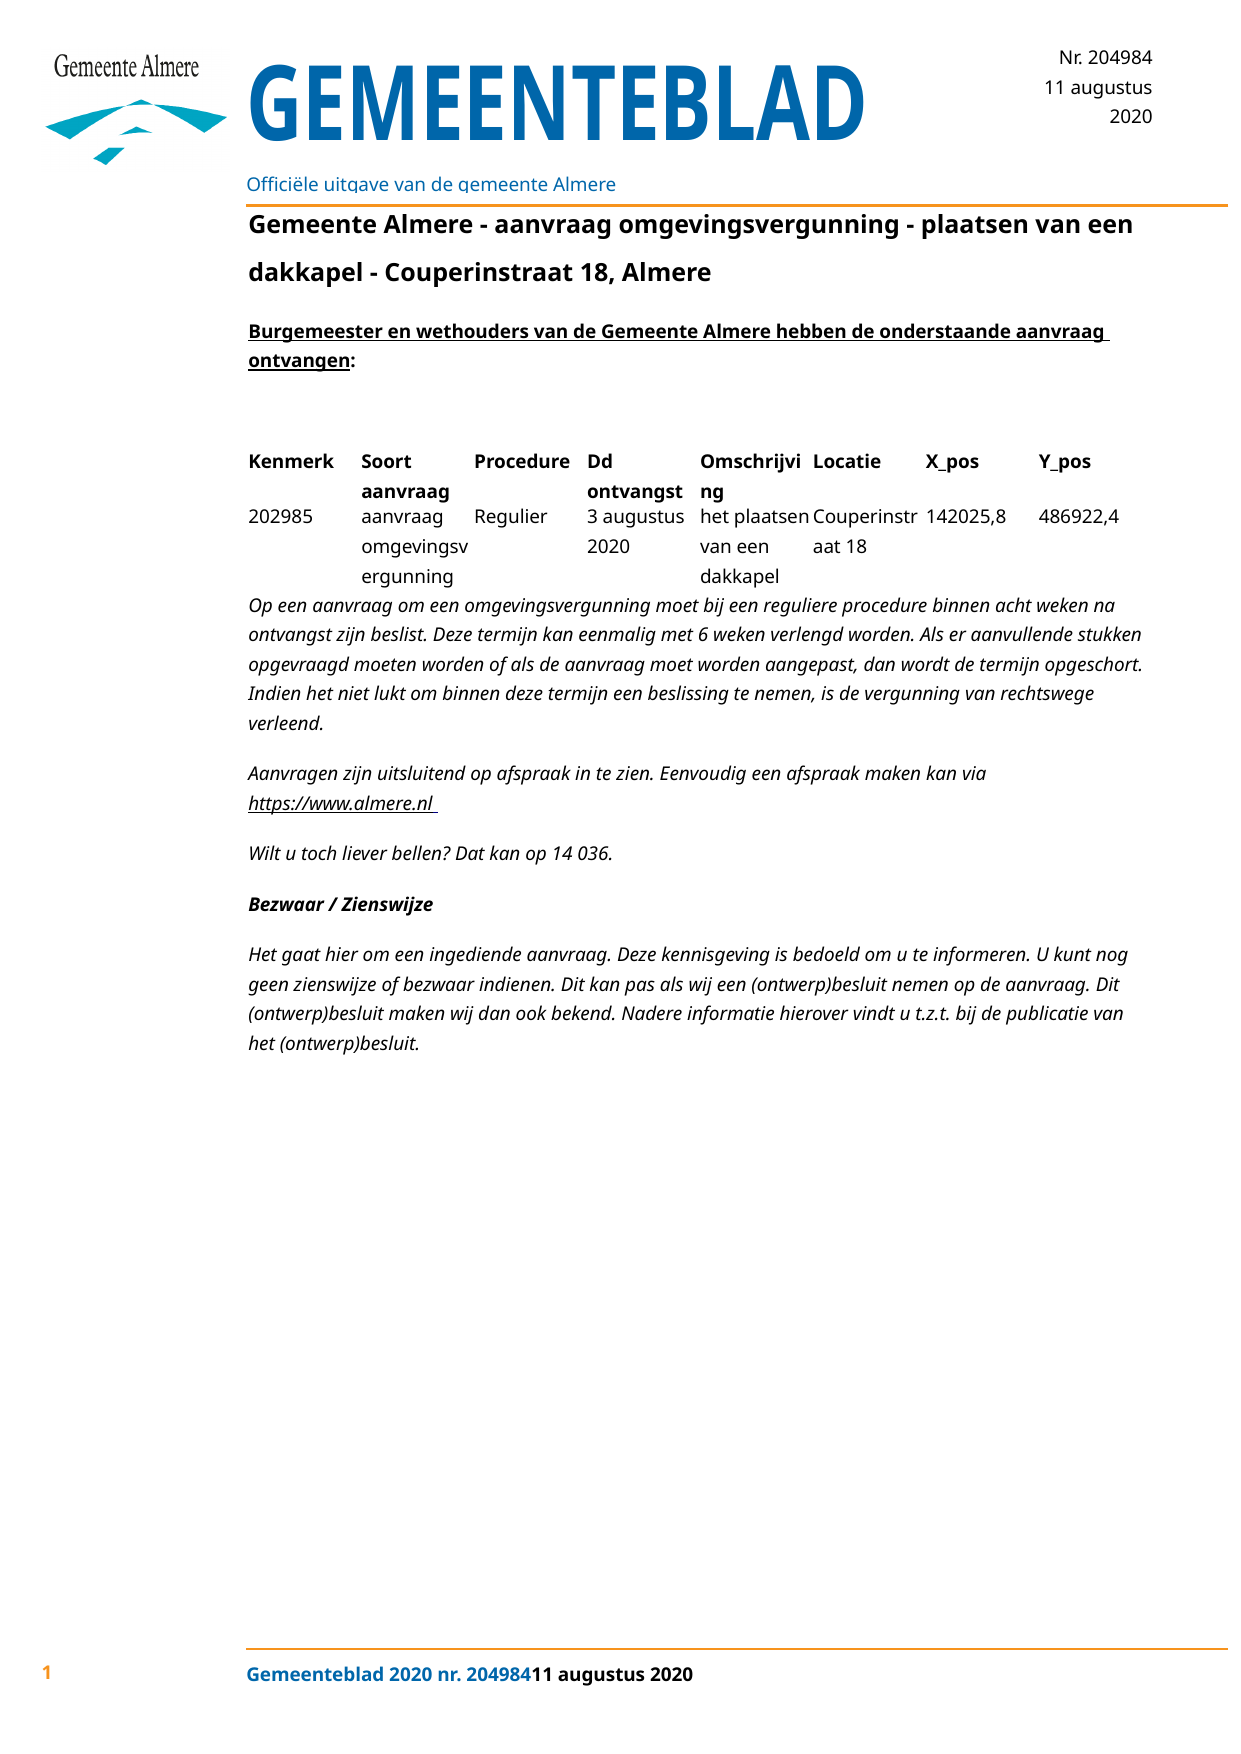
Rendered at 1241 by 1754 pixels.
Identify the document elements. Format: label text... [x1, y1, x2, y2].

text Burgemeester en wethouders van de Gemeente Almere hebben de onderstaande aanvraag ontvangen: [248, 318, 1152, 373]
table_header X_pos [926, 449, 1038, 504]
table_header Soort aanvraag [361, 449, 474, 504]
text Op een aanvraag om een omgevingsvergunning moet bij een reguliere procedure binnen acht weken na ontvangst zijn beslist. Deze termijn kan eenmalig met 6 weken verlengd worden. Als er aanvullende stukken opgevraagd moeten worden of als de aanvraag moet worden aangepast, dan wordt de termijn opgeschort. Indien het niet lukt om binnen deze termijn een beslissing te nemen, is de vergunning van rechtswege verleend. [248, 592, 1152, 736]
table_header Kenmerk [248, 449, 361, 504]
table_cell 142025,8 [926, 504, 1038, 589]
picture [41, 47, 231, 172]
table_cell 202985 [248, 504, 361, 589]
table_cell 486922,4 [1039, 504, 1152, 589]
table_header Procedure [474, 449, 587, 504]
table_header Dd ontvangst [587, 449, 700, 504]
table_header Locatie [813, 449, 926, 504]
table_header Y_pos [1039, 449, 1152, 504]
table_cell 3 augustus 2020 [587, 504, 700, 589]
table_cell het plaatsen van een dakkapel [700, 504, 813, 589]
table_header Omschrijving [700, 449, 813, 504]
table_cell aanvraag omgevingsvergunning [361, 504, 474, 589]
table_cell Couperinstraat 18 [813, 504, 926, 589]
text Aanvragen zijn uitsluitend op afspraak in te zien. Eenvoudig een afspraak maken kan via https://www.almere.nl [248, 761, 1152, 816]
text Het gaat hier om een ingediende aanvraag. Deze kennisgeving is bedoeld om u te informeren. U kunt nog geen zienswijze of bezwaar indienen. Dit kan pas als wij een (ontwerp)besluit nemen op de aanvraag. Dit (ontwerp)besluit maken wij dan ook bekend. Nadere informatie hierover vindt u t.z.t. bij de publicatie van het (ontwerp)besluit. [248, 941, 1152, 1056]
text Wilt u toch liever bellen? Dat kan op 14 036. [248, 841, 1152, 866]
text Bezwaar / Zienswijze [248, 891, 1152, 917]
table_cell Regulier [474, 504, 587, 589]
text Gemeente Almere - aanvraag omgevingsvergunning - plaatsen van een dakkapel - Couperinstraat 18, Almere [248, 207, 1152, 288]
